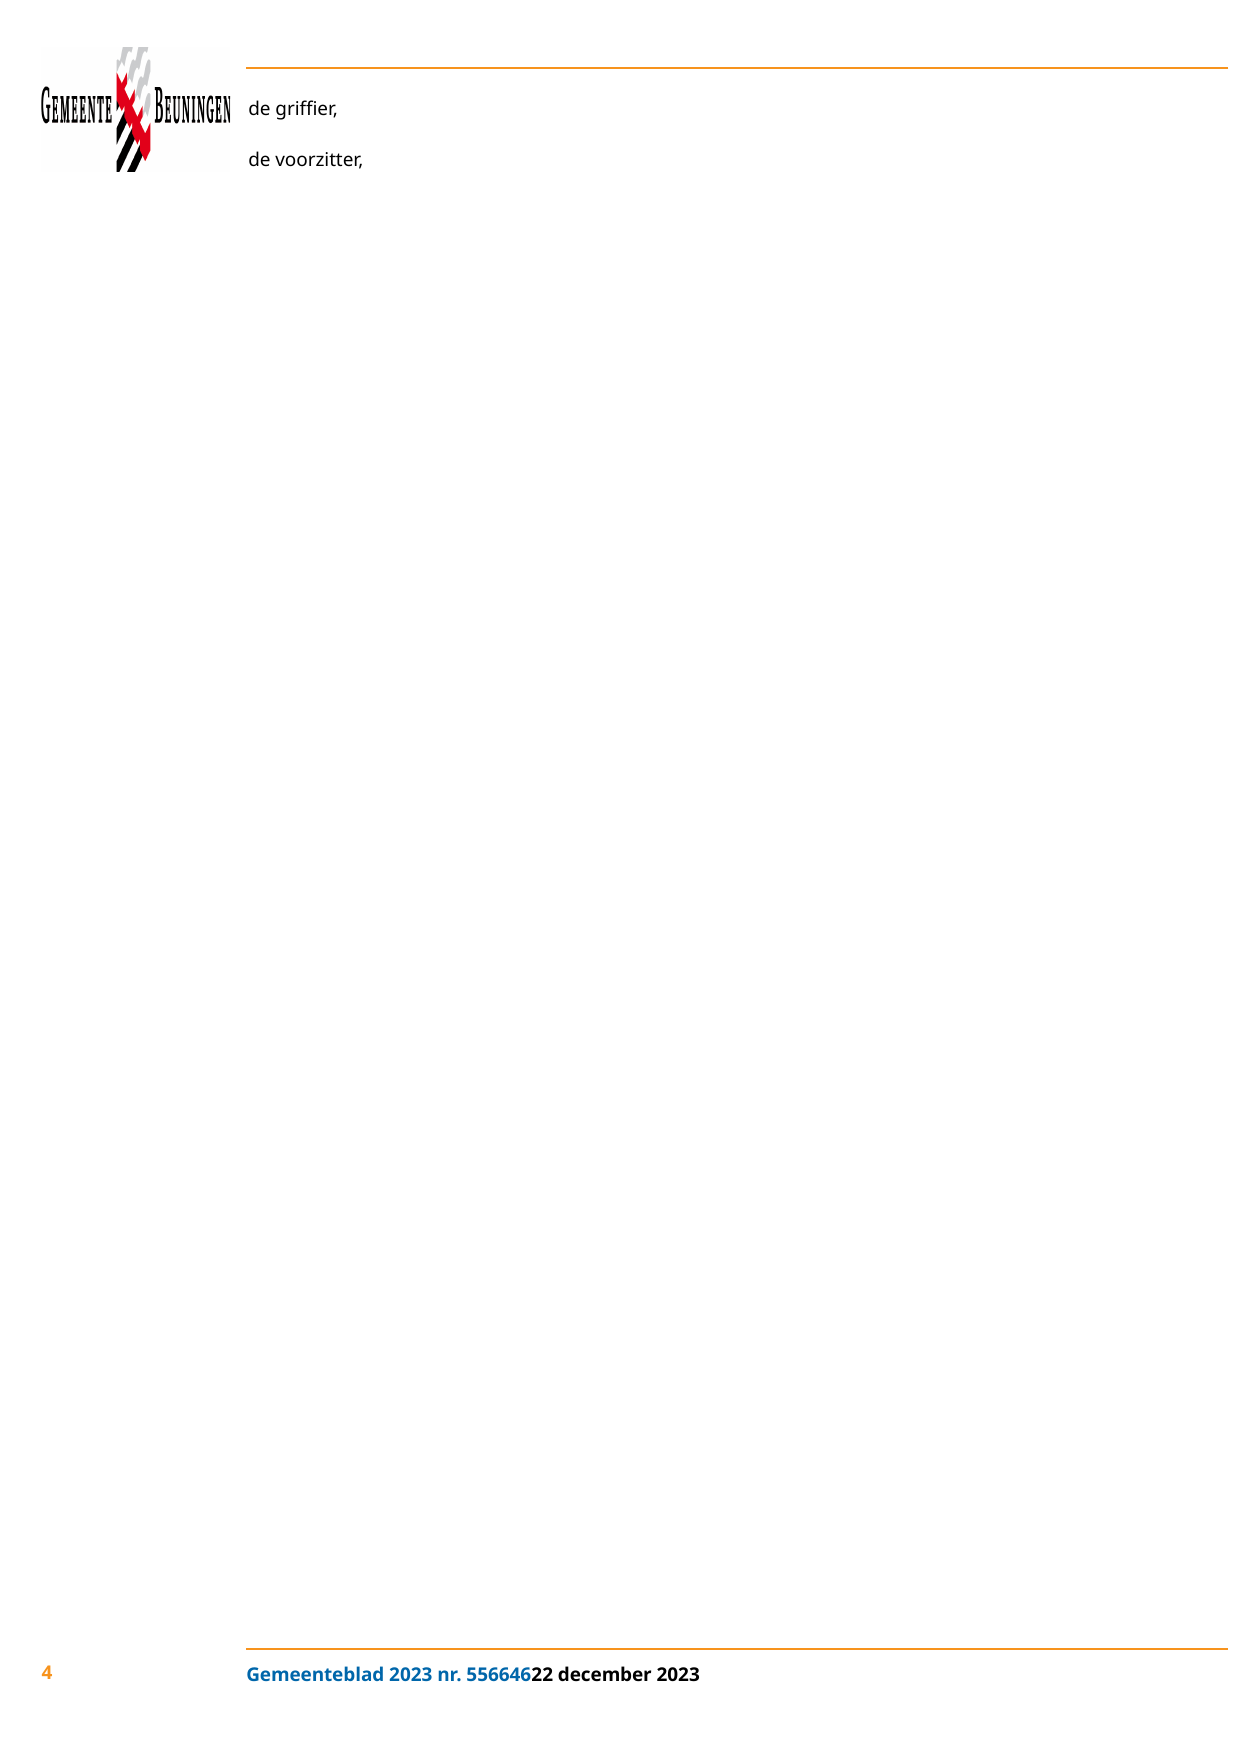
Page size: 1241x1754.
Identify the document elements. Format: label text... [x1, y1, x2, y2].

text de voorzitter, [248, 146, 1152, 172]
text de griffier, [248, 95, 1152, 121]
picture [41, 47, 231, 172]
